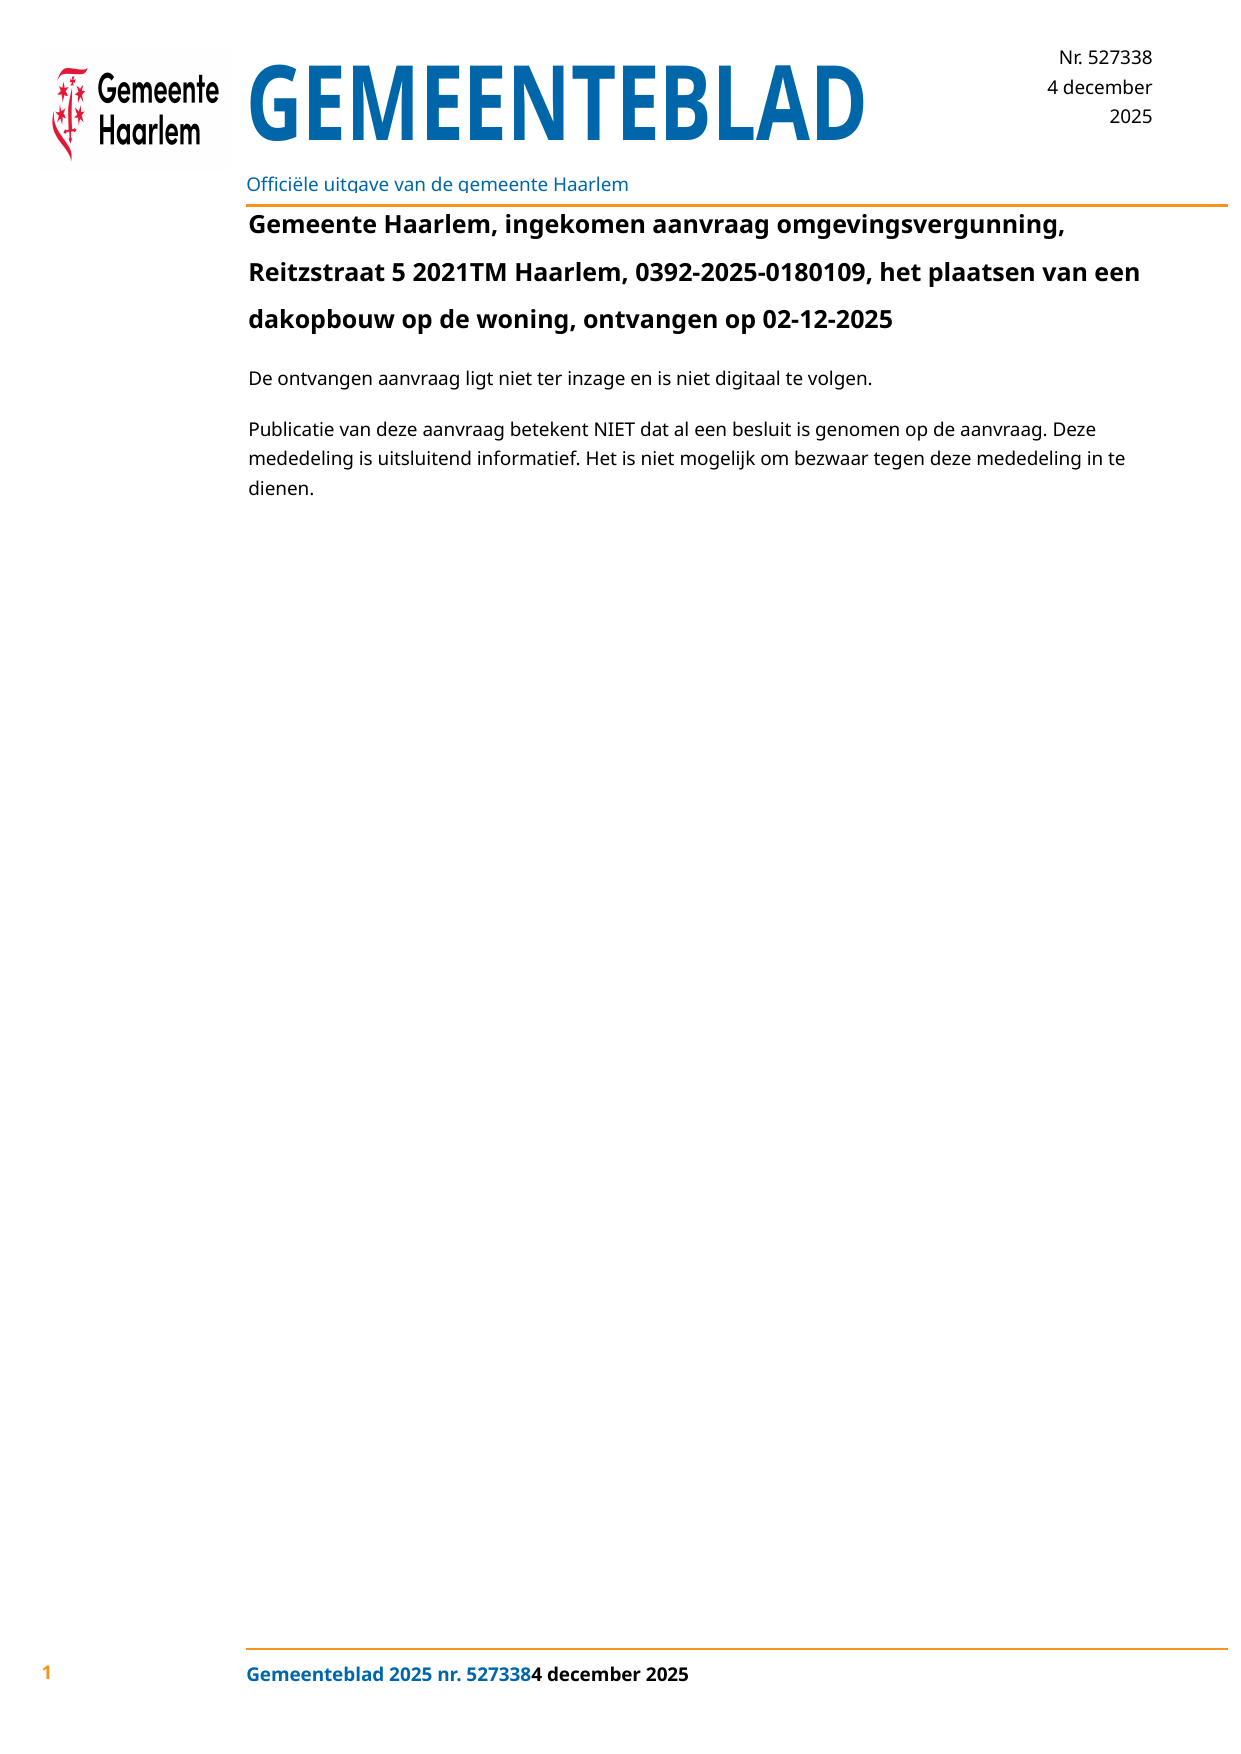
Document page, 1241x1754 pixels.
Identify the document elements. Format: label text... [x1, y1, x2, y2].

picture [41, 47, 231, 172]
text Publicatie van deze aanvraag betekent NIET dat al een besluit is genomen op de aanvraag. Deze mededeling is uitsluitend informatief. Het is niet mogelijk om bezwaar tegen deze mededeling in te dienen. [248, 416, 1152, 501]
text De ontvangen aanvraag ligt niet ter inzage en is niet digitaal te volgen. [248, 366, 1152, 391]
text Gemeente Haarlem, ingekomen aanvraag omgevingsvergunning, Reitzstraat 5 2021TM Haarlem, 0392-2025-0180109, het plaatsen van een dakopbouw op de woning, ontvangen op 02-12-2025 [248, 207, 1152, 336]
